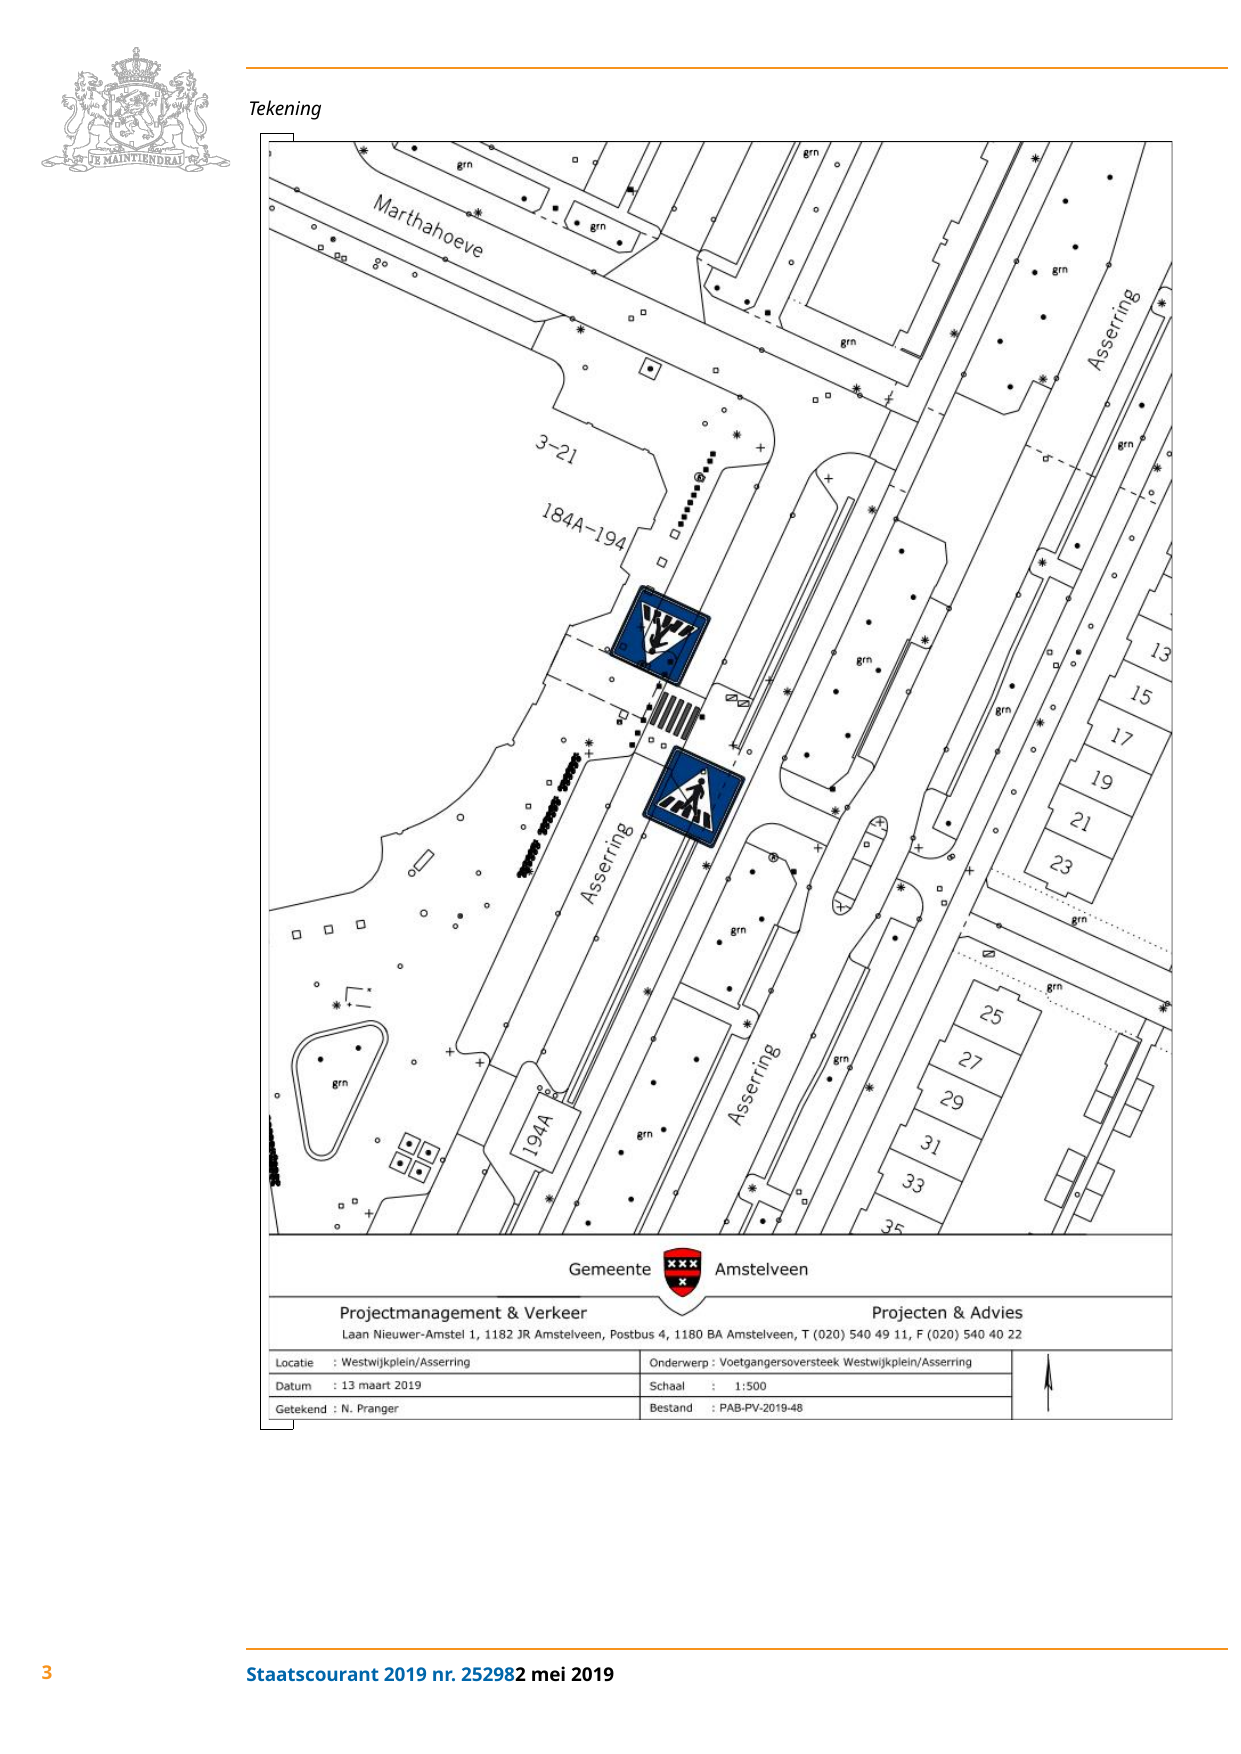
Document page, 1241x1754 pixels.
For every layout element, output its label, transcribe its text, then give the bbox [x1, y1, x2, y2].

picture [268, 141, 1173, 1420]
picture [41, 47, 231, 172]
text Tekening [248, 95, 1152, 121]
